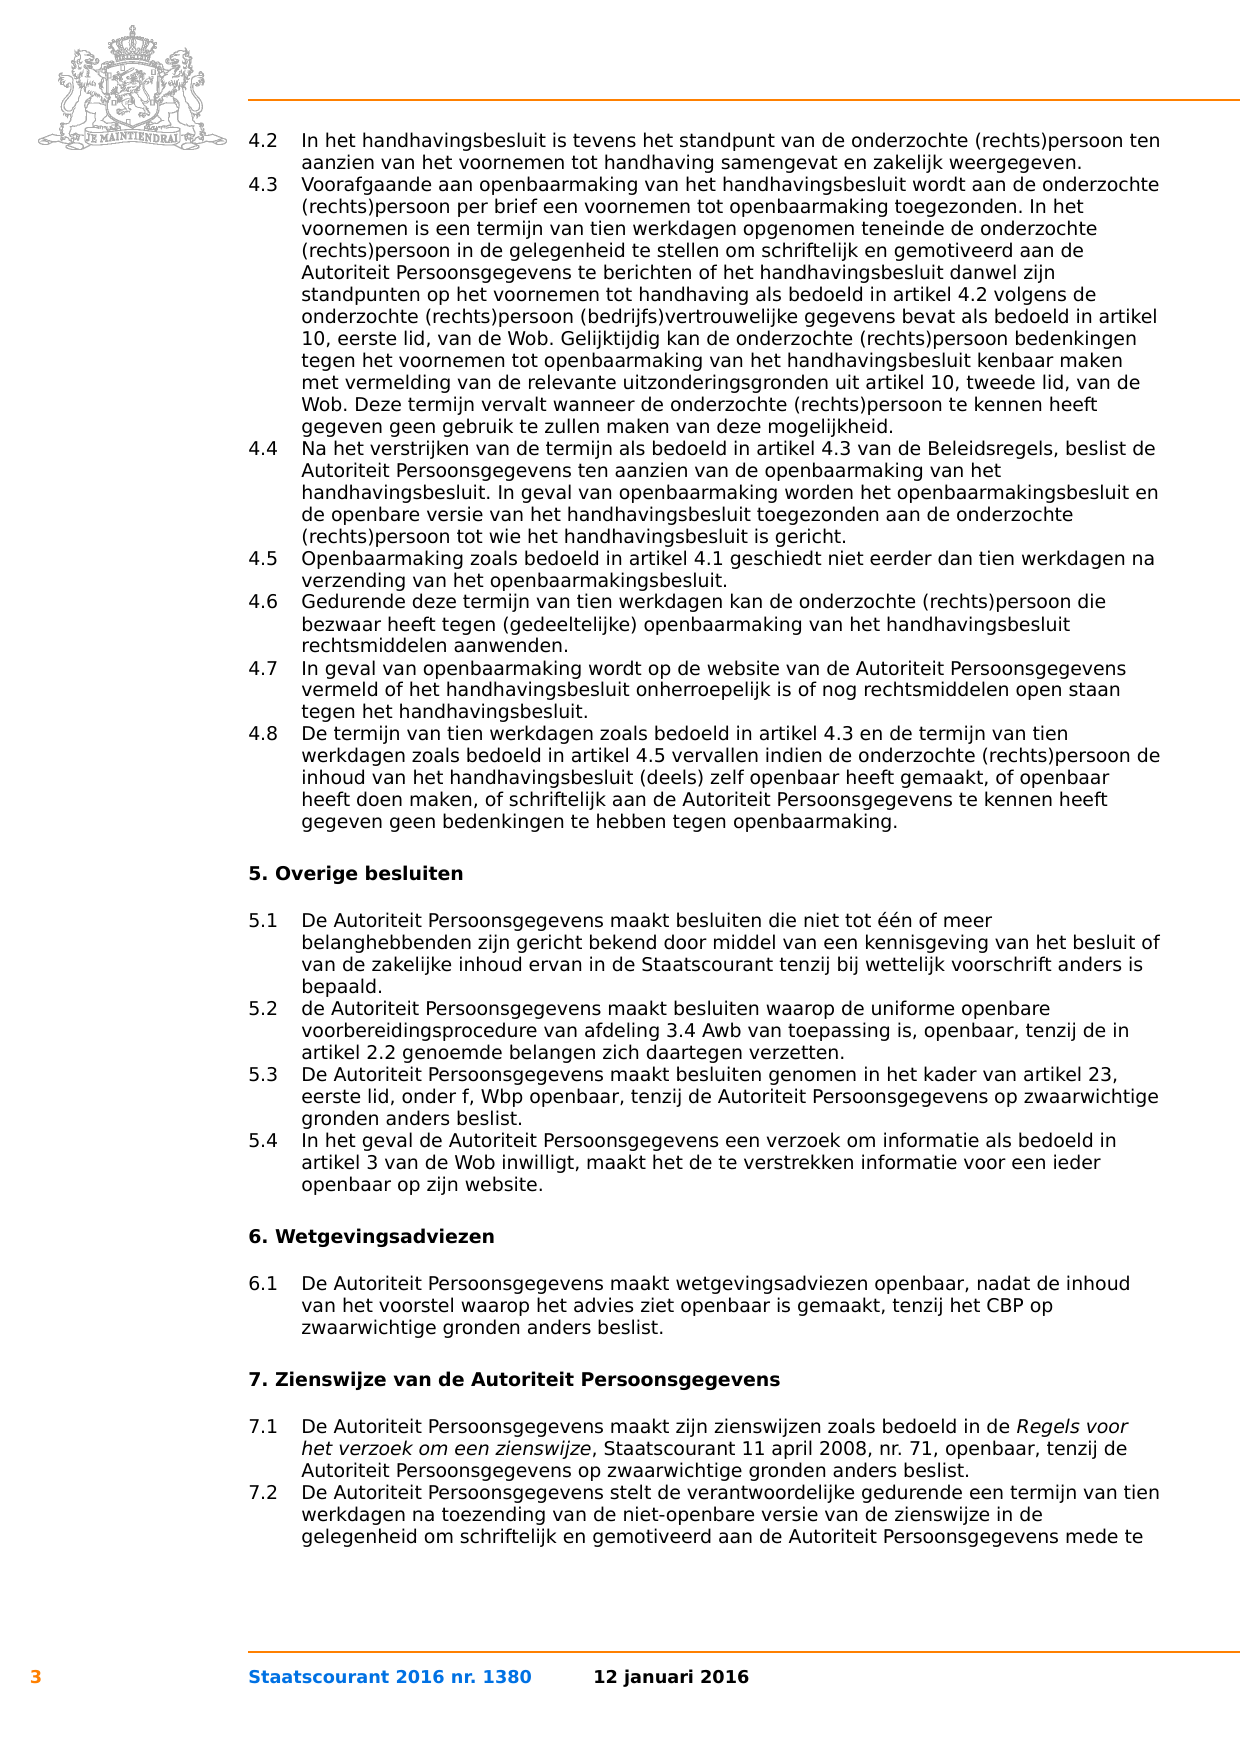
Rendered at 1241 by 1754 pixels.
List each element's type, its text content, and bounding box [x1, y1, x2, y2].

text 5.3 De Autoriteit Persoonsgegevens maakt besluiten genomen in het kader van artikel 23, eerste lid, onder f, Wbp openbaar, tenzij de Autoriteit Persoonsgegevens op zwaarwichtige gronden anders beslist. [248, 1064, 1163, 1130]
text 4.4 Na het verstrijken van de termijn als bedoeld in artikel 4.3 van de Beleidsregels, beslist de Autoriteit Persoonsgegevens ten aanzien van de openbaarmaking van het handhavingsbesluit. In geval van openbaarmaking worden het openbaarmakingsbesluit en de openbare versie van het handhavingsbesluit toegezonden aan de onderzochte (rechts)persoon tot wie het handhavingsbesluit is gericht. [248, 438, 1163, 547]
picture [38, 25, 227, 150]
subtitle 6. Wetgevingsadviezen [248, 1226, 1163, 1248]
text 7.1 De Autoriteit Persoonsgegevens maakt zijn zienswijzen zoals bedoeld in de Regels voor het verzoek om een zienswijze, Staatscourant 11 april 2008, nr. 71, openbaar, tenzij de Autoriteit Persoonsgegevens op zwaarwichtige gronden anders beslist. [248, 1416, 1163, 1482]
text 4.5 Openbaarmaking zoals bedoeld in artikel 4.1 geschiedt niet eerder dan tien werkdagen na verzending van het openbaarmakingsbesluit. [248, 547, 1163, 591]
text 6.1 De Autoriteit Persoonsgegevens maakt wetgevingsadviezen openbaar, nadat de inhoud van het voorstel waarop het advies ziet openbaar is gemaakt, tenzij het CBP op zwaarwichtige gronden anders beslist. [248, 1273, 1163, 1339]
subtitle 5. Overige besluiten [248, 863, 1163, 885]
subtitle 7. Zienswijze van de Autoriteit Persoonsgegevens [248, 1369, 1163, 1391]
text 5.4 In het geval de Autoriteit Persoonsgegevens een verzoek om informatie als bedoeld in artikel 3 van de Wob inwilligt, maakt het de te verstrekken informatie voor een ieder openbaar op zijn website. [248, 1130, 1163, 1196]
text 4.6 Gedurende deze termijn van tien werkdagen kan de onderzochte (rechts)persoon die bezwaar heeft tegen (gedeeltelijke) openbaarmaking van het handhavingsbesluit rechtsmiddelen aanwenden. [248, 591, 1163, 657]
text 5.2 de Autoriteit Persoonsgegevens maakt besluiten waarop de uniforme openbare voorbereidingsprocedure van afdeling 3.4 Awb van toepassing is, openbaar, tenzij de in artikel 2.2 genoemde belangen zich daartegen verzetten. [248, 998, 1163, 1064]
text 4.3 Voorafgaande aan openbaarmaking van het handhavingsbesluit wordt aan de onderzochte (rechts)persoon per brief een voornemen tot openbaarmaking toegezonden. In het voornemen is een termijn van tien werkdagen opgenomen teneinde de onderzochte (rechts)persoon in de gelegenheid te stellen om schriftelijk en gemotiveerd aan de Autoriteit Persoonsgegevens te berichten of het handhavingsbesluit danwel zijn standpunten op het voornemen tot handhaving als bedoeld in artikel 4.2 volgens de onderzochte (rechts)persoon (bedrijfs)vertrouwelijke gegevens bevat als bedoeld in artikel 10, eerste lid, van de Wob. Gelijktijdig kan de onderzochte (rechts)persoon bedenkingen tegen het voornemen tot openbaarmaking van het handhavingsbesluit kenbaar maken met vermelding van de relevante uitzonderingsgronden uit artikel 10, tweede lid, van de Wob. Deze termijn vervalt wanneer de onderzochte (rechts)persoon te kennen heeft gegeven geen gebruik te zullen maken van deze mogelijkheid. [248, 174, 1163, 438]
text 7.2 De Autoriteit Persoonsgegevens stelt de verantwoordelijke gedurende een termijn van tien werkdagen na toezending van de niet-openbare versie van de zienswijze in de gelegenheid om schriftelijk en gemotiveerd aan de Autoriteit Persoonsgegevens mede te [248, 1482, 1163, 1548]
text 4.7 In geval van openbaarmaking wordt op de website van de Autoriteit Persoonsgegevens vermeld of het handhavingsbesluit onherroepelijk is of nog rechtsmiddelen open staan tegen het handhavingsbesluit. [248, 657, 1163, 723]
text 5.1 De Autoriteit Persoonsgegevens maakt besluiten die niet tot één of meer belanghebbenden zijn gericht bekend door middel van een kennisgeving van het besluit of van de zakelijke inhoud ervan in de Staatscourant tenzij bij wettelijk voorschrift anders is bepaald. [248, 910, 1163, 998]
text 4.2 In het handhavingsbesluit is tevens het standpunt van de onderzochte (rechts)persoon ten aanzien van het voornemen tot handhaving samengevat en zakelijk weergegeven. [248, 130, 1163, 174]
text 4.8 De termijn van tien werkdagen zoals bedoeld in artikel 4.3 en de termijn van tien werkdagen zoals bedoeld in artikel 4.5 vervallen indien de onderzochte (rechts)persoon de inhoud van het handhavingsbesluit (deels) zelf openbaar heeft gemaakt, of openbaar heeft doen maken, of schriftelijk aan de Autoriteit Persoonsgegevens te kennen heeft gegeven geen bedenkingen te hebben tegen openbaarmaking. [248, 723, 1163, 833]
